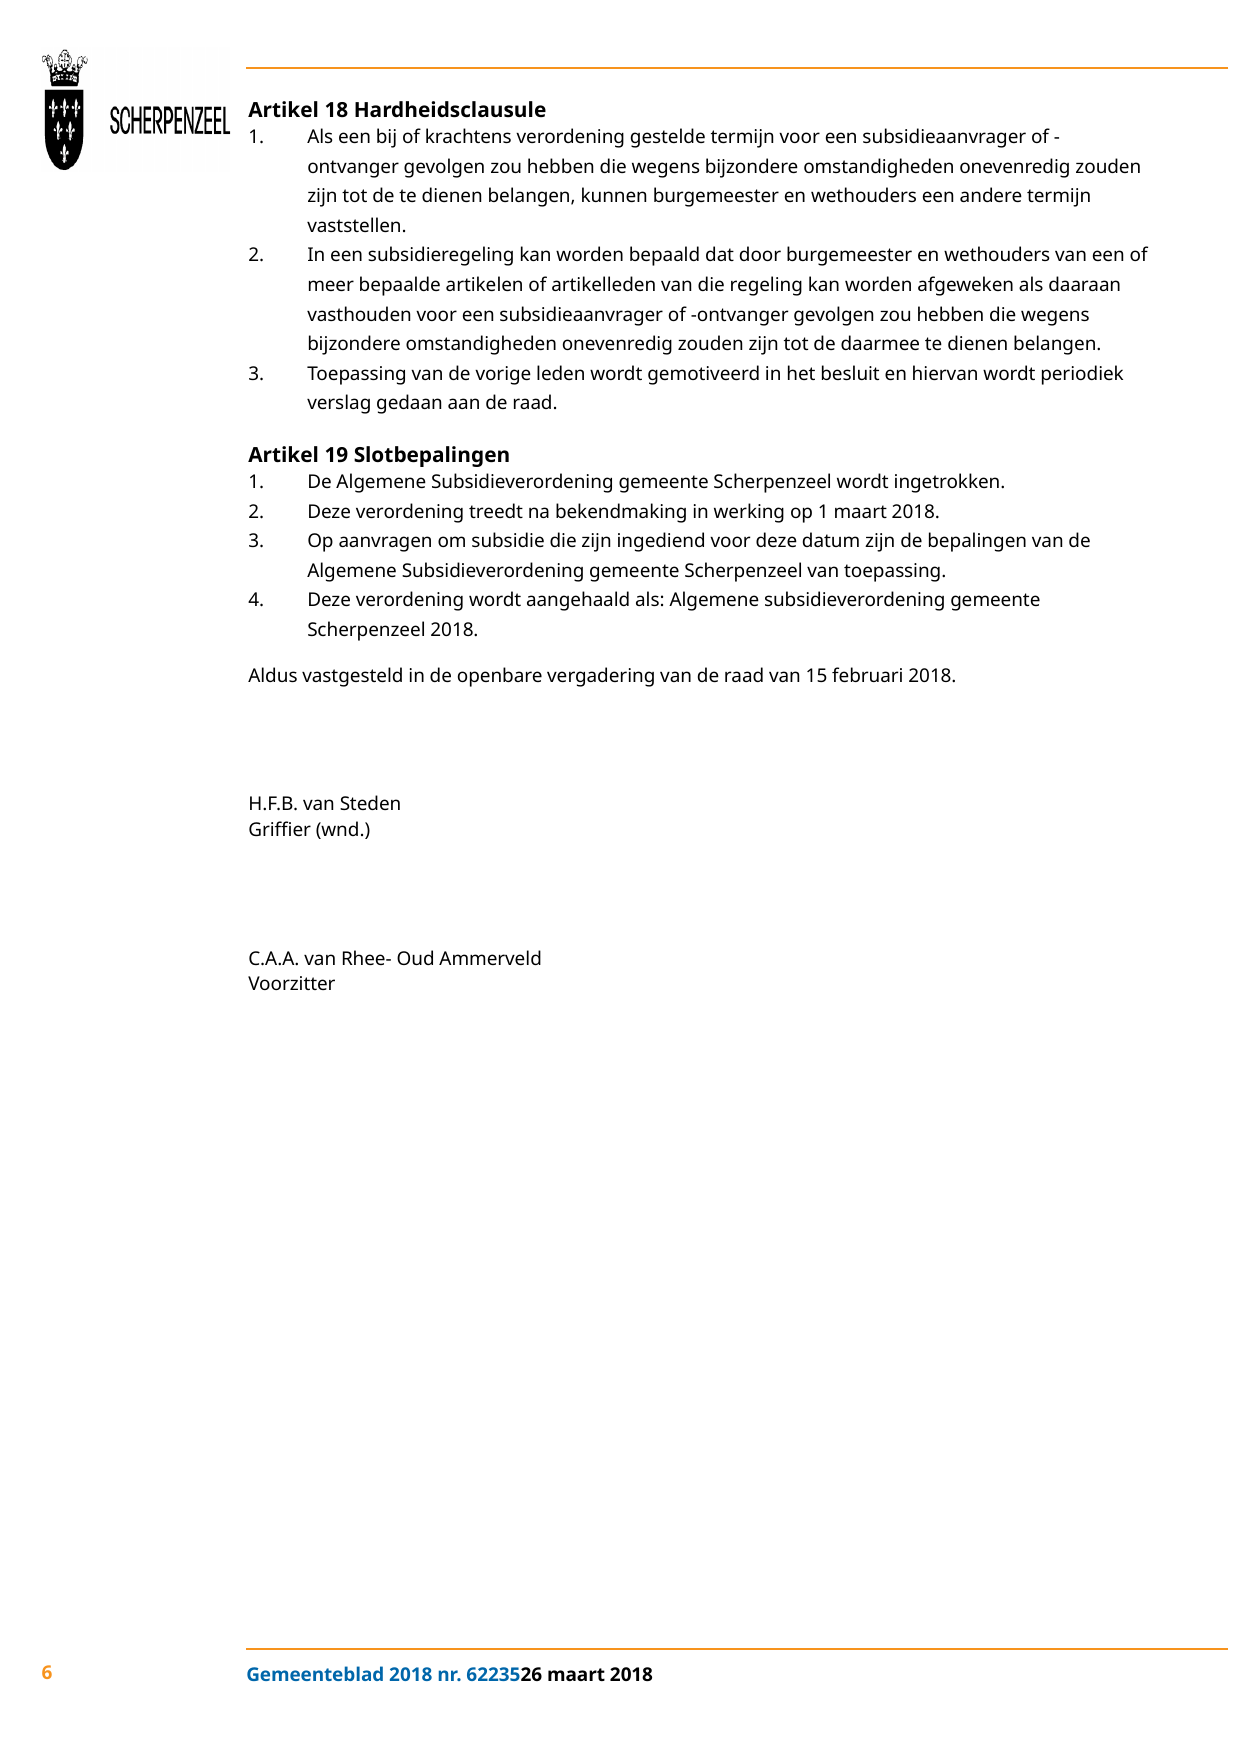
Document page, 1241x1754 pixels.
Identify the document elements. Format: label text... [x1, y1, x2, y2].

list In een subsidieregeling kan worden bepaald dat door burgemeester en wethouders van een of meer bepaalde artikelen of artikelleden van die regeling kan worden afgeweken als daaraan vasthouden voor een subsidieaanvrager of -ontvanger gevolgen zou hebben die wegens bijzondere omstandigheden onevenredig zouden zijn tot de daarmee te dienen belangen. [248, 242, 1152, 356]
list Deze verordening treedt na bekendmaking in werking op 1 maart 2018. [248, 498, 1152, 524]
text Artikel 18 Hardheidsclausule [248, 95, 1152, 123]
list Als een bij of krachtens verordening gestelde termijn voor een subsidieaanvrager of -ontvanger gevolgen zou hebben die wegens bijzondere omstandigheden onevenredig zouden zijn tot de te dienen belangen, kunnen burgemeester en wethouders een andere termijn vaststellen. [248, 123, 1152, 238]
text H.F.B. van Steden [248, 791, 1152, 816]
text Griffier (wnd.) [248, 816, 1152, 842]
list De Algemene Subsidieverordening gemeente Scherpenzeel wordt ingetrokken. [248, 468, 1152, 494]
list Toepassing van de vorige leden wordt gemotiveerd in het besluit en hiervan wordt periodiek verslag gedaan aan de raad. [248, 360, 1152, 415]
text C.A.A. van Rhee- Oud Ammerveld [248, 945, 1152, 971]
list Op aanvragen om subsidie die zijn ingediend voor deze datum zijn de bepalingen van de Algemene Subsidieverordening gemeente Scherpenzeel van toepassing. [248, 527, 1152, 583]
text Artikel 19 Slotbepalingen [248, 440, 1152, 468]
text Voorzitter [248, 971, 1152, 996]
list Deze verordening wordt aangehaald als: Algemene subsidieverordening gemeente Scherpenzeel 2018. [248, 587, 1152, 642]
picture [41, 47, 231, 172]
text Aldus vastgesteld in de openbare vergadering van de raad van 15 februari 2018. [248, 662, 1152, 688]
